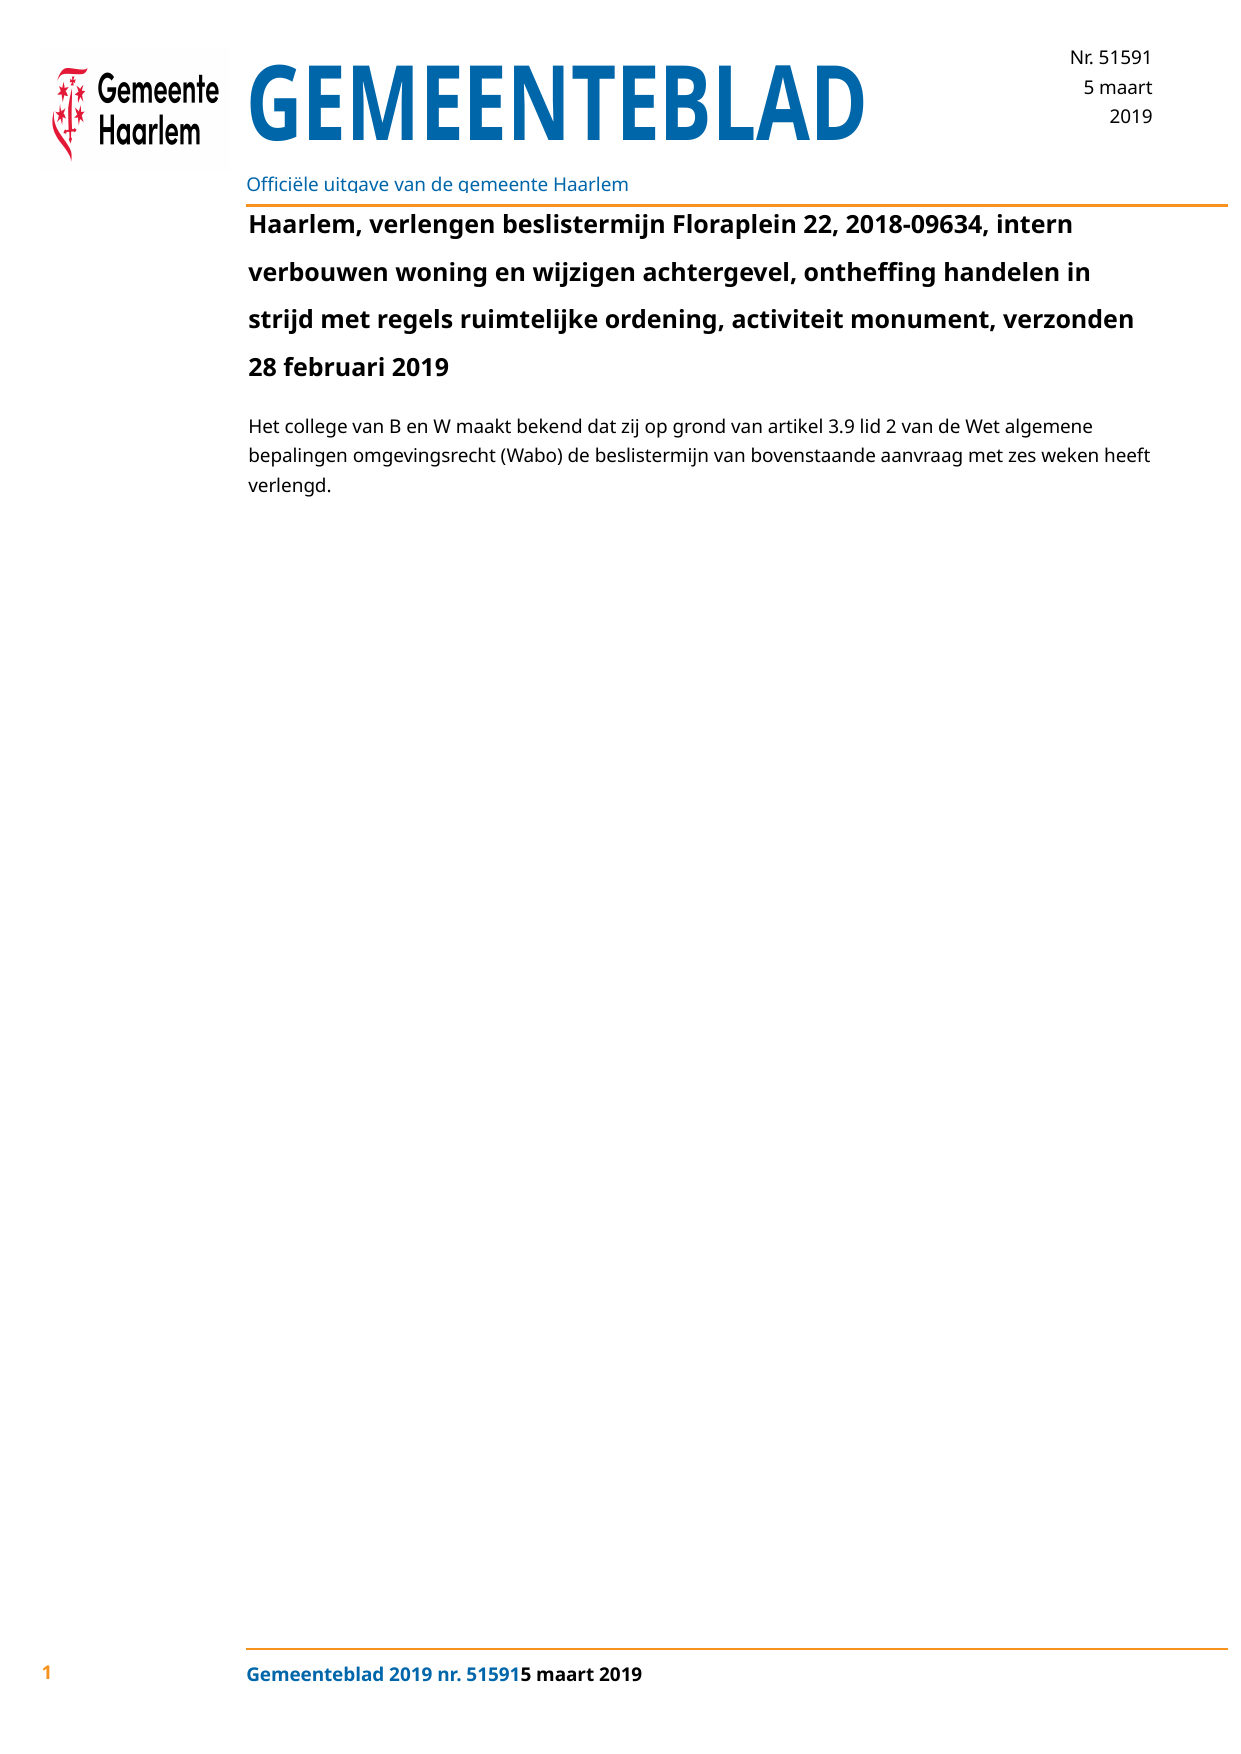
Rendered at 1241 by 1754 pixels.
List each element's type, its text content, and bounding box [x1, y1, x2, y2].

text Het college van B en W maakt bekend dat zij op grond van artikel 3.9 lid 2 van de Wet algemene bepalingen omgevingsrecht (Wabo) de beslistermijn van bovenstaande aanvraag met zes weken heeft verlengd. [248, 413, 1152, 498]
text Haarlem, verlengen beslistermijn Floraplein 22, 2018-09634, intern verbouwen woning en wijzigen achtergevel, ontheffing handelen in strijd met regels ruimtelijke ordening, activiteit monument, verzonden 28 februari 2019 [248, 207, 1152, 384]
picture [41, 47, 231, 172]
